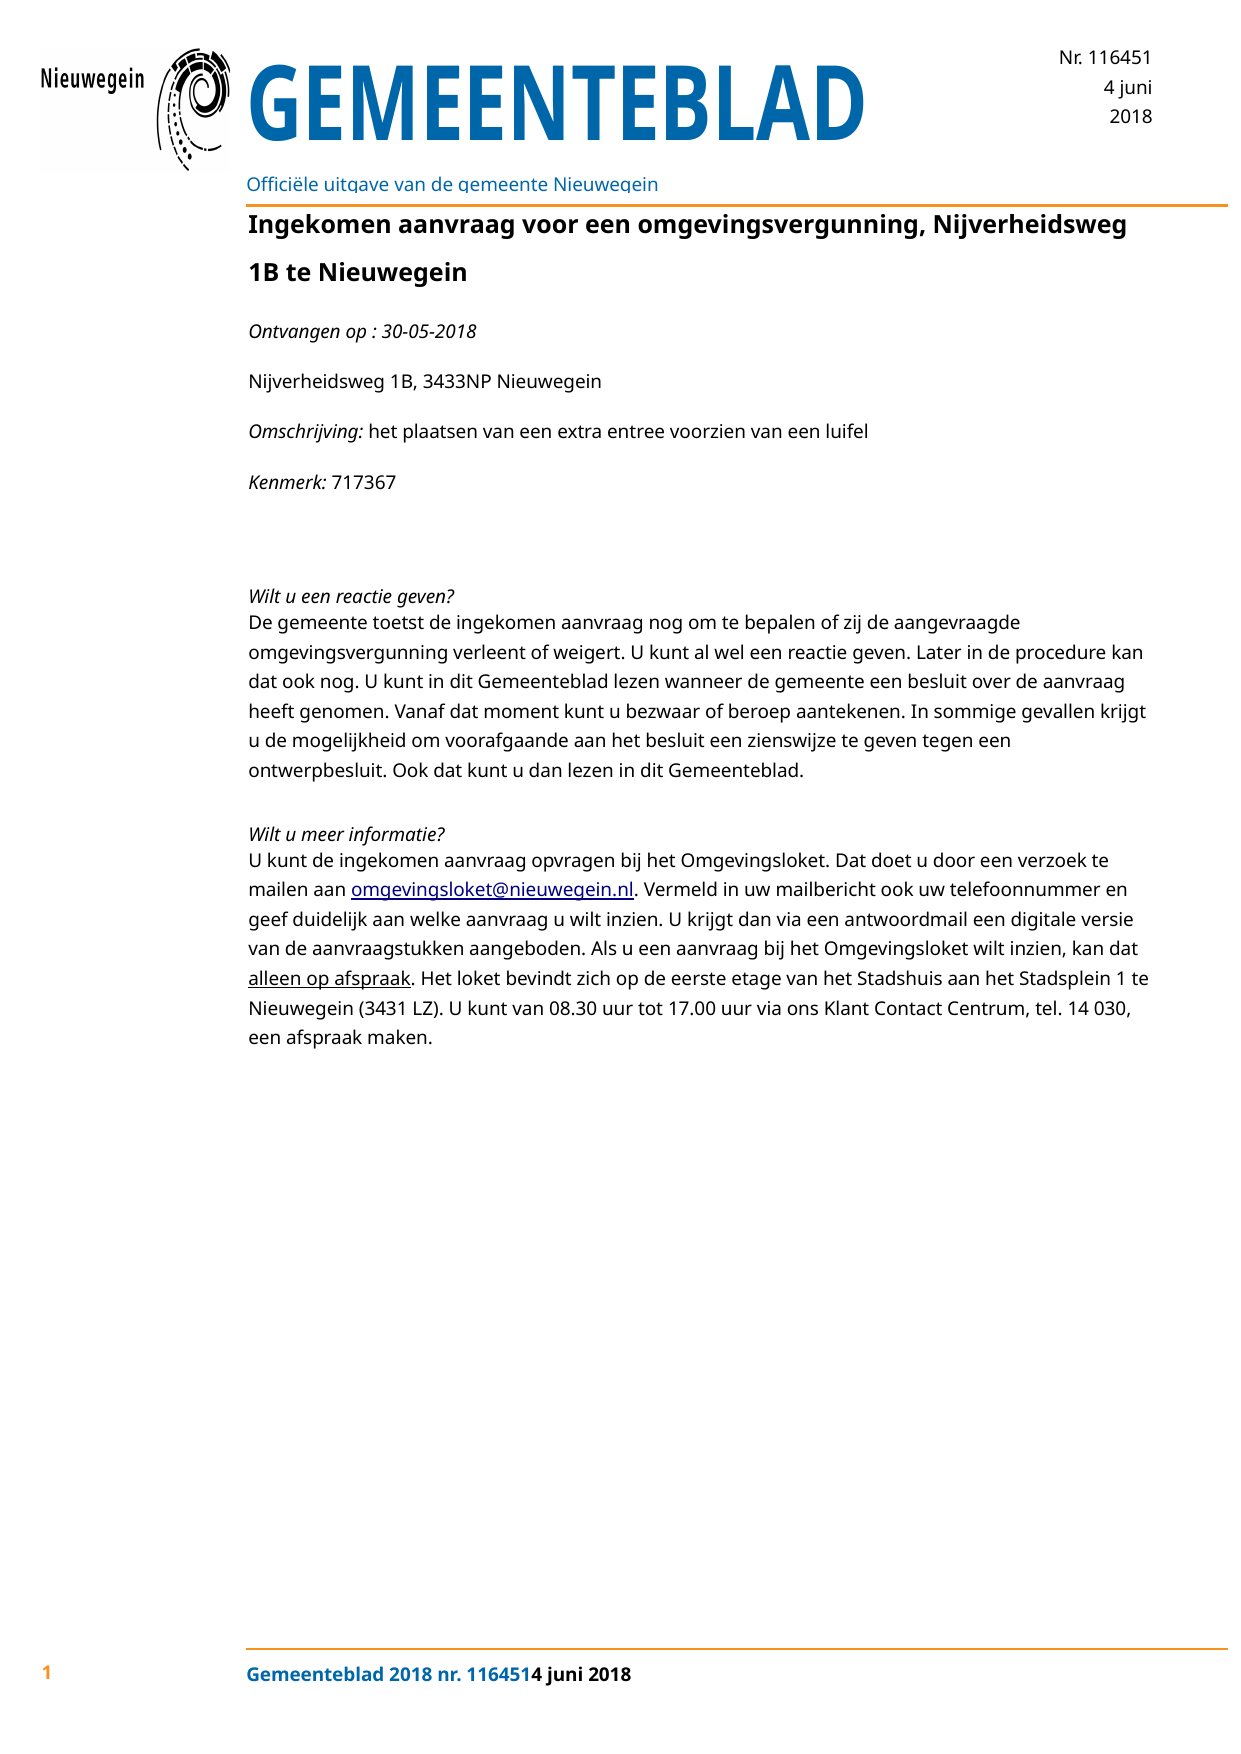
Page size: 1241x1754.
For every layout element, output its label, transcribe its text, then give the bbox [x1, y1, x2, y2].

text Wilt u meer informatie? [248, 821, 1152, 847]
picture [41, 47, 231, 172]
text Nijverheidsweg 1B, 3433NP Nieuwegein [248, 368, 1152, 394]
text Ingekomen aanvraag voor een omgevingsvergunning, Nijverheidsweg 1B te Nieuwegein [248, 207, 1152, 288]
text Ontvangen op : 30-05-2018 [248, 318, 1152, 344]
text U kunt de ingekomen aanvraag opvragen bij het Omgevingsloket. Dat doet u door een verzoek te mailen aan omgevingsloket@nieuwegein.nl. Vermeld in uw mailbericht ook uw telefoonnummer en geef duidelijk aan welke aanvraag u wilt inzien. U krijgt dan via een antwoordmail een digitale versie van de aanvraagstukken aangeboden. Als u een aanvraag bij het Omgevingsloket wilt inzien, kan dat alleen op afspraak. Het loket bevindt zich op de eerste etage van het Stadshuis aan het Stadsplein 1 te Nieuwegein (3431 LZ). U kunt van 08.30 uur tot 17.00 uur via ons Klant Contact Centrum, tel. 14 030, een afspraak maken. [248, 847, 1152, 1050]
text Kenmerk: 717367 [248, 469, 1152, 495]
text Omschrijving: het plaatsen van een extra entree voorzien van een luifel [248, 419, 1152, 444]
text De gemeente toetst de ingekomen aanvraag nog om te bepalen of zij de aangevraagde omgevingsvergunning verleent of weigert. U kunt al wel een reactie geven. Later in de procedure kan dat ook nog. U kunt in dit Gemeenteblad lezen wanneer de gemeente een besluit over de aanvraag heeft genomen. Vanaf dat moment kunt u bezwaar of beroep aantekenen. In sommige gevallen krijgt u de mogelijkheid om voorafgaande aan het besluit een zienswijze te geven tegen een ontwerpbesluit. Ook dat kunt u dan lezen in dit Gemeenteblad. [248, 609, 1152, 783]
text Wilt u een reactie geven? [248, 583, 1152, 609]
